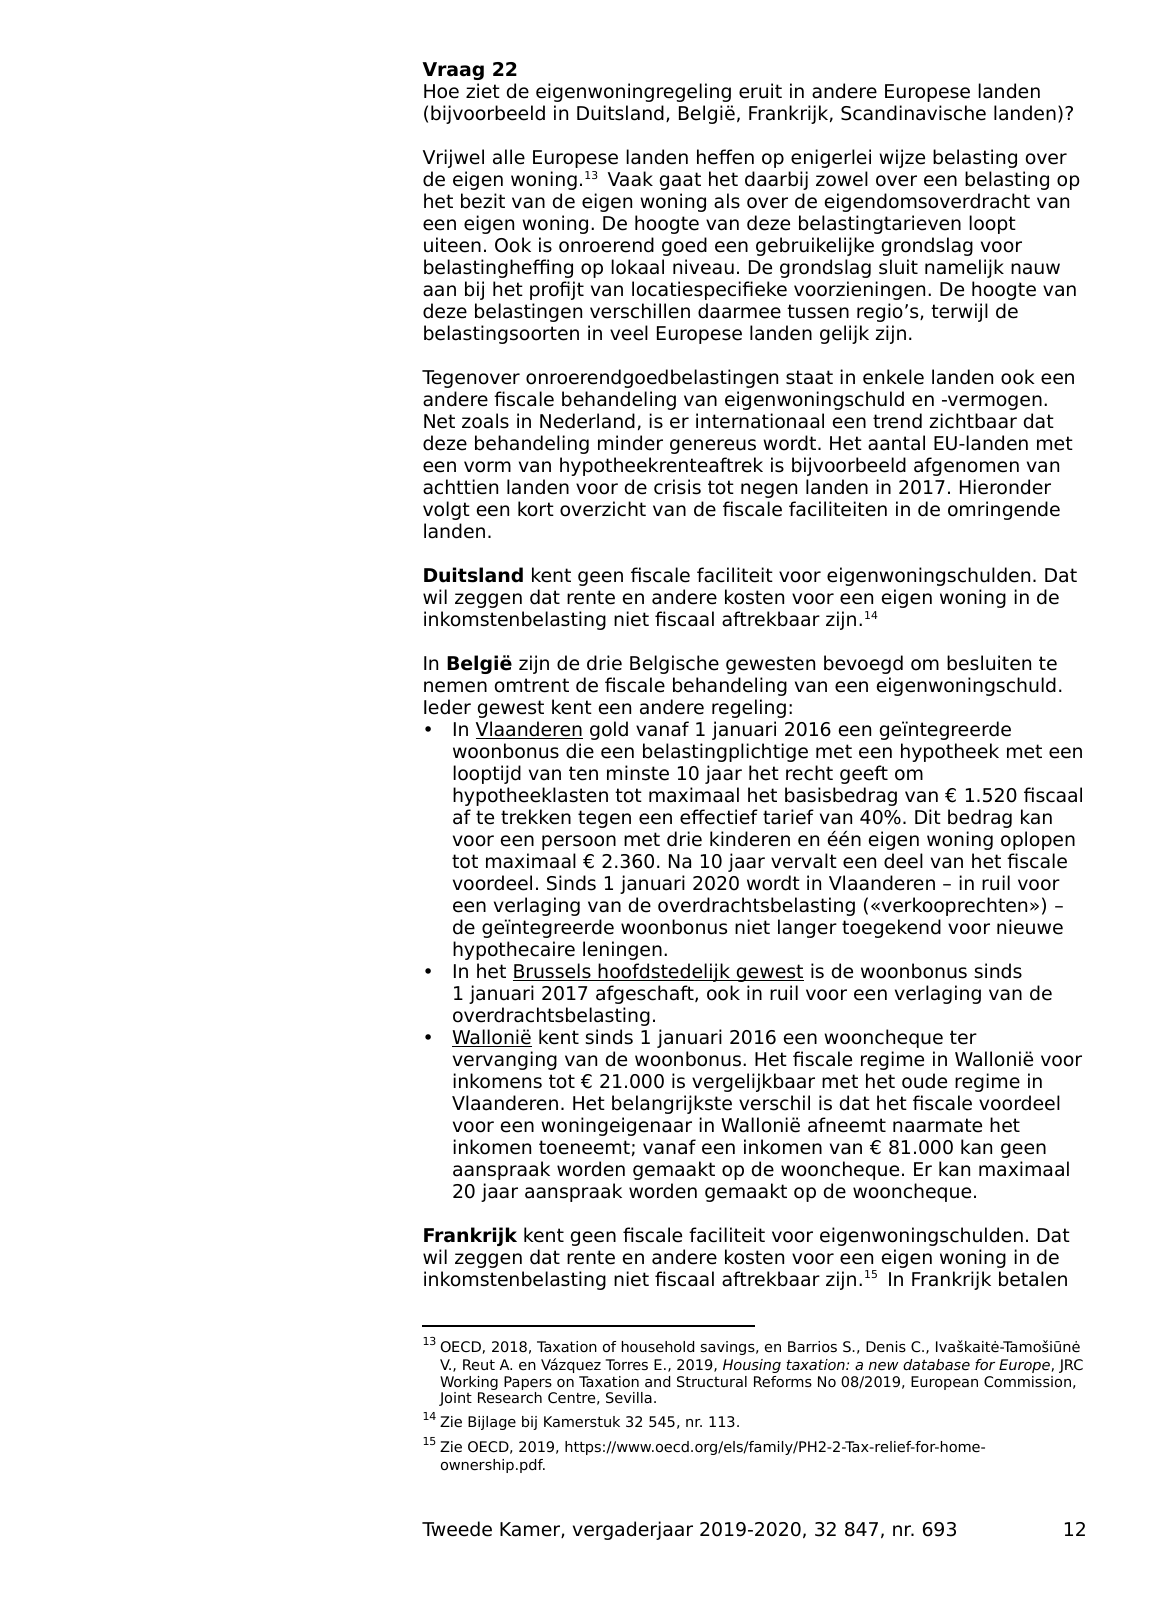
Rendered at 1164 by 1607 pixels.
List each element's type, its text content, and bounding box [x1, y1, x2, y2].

text • In het Brussels hoofdstedelijk gewest is de woonbonus sinds 1 januari 2017 afgeschaft, ook in ruil voor een verlaging van de overdrachtsbelasting. [422, 961, 1087, 1027]
text • Wallonië kent sinds 1 januari 2016 een wooncheque ter vervanging van de woonbonus. Het fiscale regime in Wallonië voor inkomens tot € 21.000 is vergelijkbaar met het oude regime in Vlaanderen. Het belangrijkste verschil is dat het fiscale voordeel voor een woningeigenaar in Wallonië afneemt naarmate het inkomen toeneemt; vanaf een inkomen van € 81.000 kan geen aanspraak worden gemaakt op de wooncheque. Er kan maximaal 20 jaar aanspraak worden gemaakt op de wooncheque. [422, 1027, 1087, 1203]
text In België zijn de drie Belgische gewesten bevoegd om besluiten te nemen omtrent de fiscale behandeling van een eigenwoningschuld. Ieder gewest kent een andere regeling: [422, 653, 1087, 719]
text Zie Bijlage bij Kamerstuk 32 545, nr. 113. [422, 1410, 1087, 1432]
text • In Vlaanderen gold vanaf 1 januari 2016 een geïntegreerde woonbonus die een belastingplichtige met een hypotheek met een looptijd van ten minste 10 jaar het recht geeft om hypotheeklasten tot maximaal het basisbedrag van € 1.520 fiscaal af te trekken tegen een effectief tarief van 40%. Dit bedrag kan voor een persoon met drie kinderen en één eigen woning oplopen tot maximaal € 2.360. Na 10 jaar vervalt een deel van het fiscale voordeel. Sinds 1 januari 2020 wordt in Vlaanderen – in ruil voor een verlaging van de overdrachtsbelasting («verkooprechten») – de geïntegreerde woonbonus niet langer toegekend voor nieuwe hypothecaire leningen. [422, 719, 1087, 961]
text OECD, 2018, Taxation of household savings, en Barrios S., Denis C., Ivaškaitė-Tamošiūnė V., Reut A. en Vázquez Torres E., 2019, Housing taxation: a new database for Europe, JRC Working Papers on Taxation and Structural Reforms No 08/2019, European Commission, Joint Research Centre, Sevilla. [422, 1335, 1087, 1407]
subtitle Vraag 22 [422, 59, 1087, 81]
text Tegenover onroerendgoedbelastingen staat in enkele landen ook een andere fiscale behandeling van eigenwoningschuld en -vermogen. Net zoals in Nederland, is er internationaal een trend zichtbaar dat deze behandeling minder genereus wordt. Het aantal EU-landen met een vorm van hypotheekrenteaftrek is bijvoorbeeld afgenomen van achttien landen voor de crisis tot negen landen in 2017. Hieronder volgt een kort overzicht van de fiscale faciliteiten in de omringende landen. [422, 367, 1087, 543]
text Hoe ziet de eigenwoningregeling eruit in andere Europese landen (bijvoorbeeld in Duitsland, België, Frankrijk, Scandinavische landen)? [422, 81, 1087, 125]
text Zie OECD, 2019, https://www.oecd.org/els/family/PH2-2-Tax-relief-for-home-ownership.pdf. [422, 1435, 1087, 1474]
text Duitsland kent geen fiscale faciliteit voor eigenwoningschulden. Dat wil zeggen dat rente en andere kosten voor een eigen woning in de inkomstenbelasting niet fiscaal aftrekbaar zijn. [422, 565, 1087, 631]
text Vrijwel alle Europese landen heffen op enigerlei wijze belasting over de eigen woning. Vaak gaat het daarbij zowel over een belasting op het bezit van de eigen woning als over de eigendomsoverdracht van een eigen woning. De hoogte van deze belastingtarieven loopt uiteen. Ook is onroerend goed een gebruikelijke grondslag voor belastingheffing op lokaal niveau. De grondslag sluit namelijk nauw aan bij het profijt van locatiespecifieke voorzieningen. De hoogte van deze belastingen verschillen daarmee tussen regio’s, terwijl de belastingsoorten in veel Europese landen gelijk zijn. [422, 147, 1087, 345]
text Frankrijk kent geen fiscale faciliteit voor eigenwoningschulden. Dat wil zeggen dat rente en andere kosten voor een eigen woning in de inkomstenbelasting niet fiscaal aftrekbaar zijn. In Frankrijk betalen [422, 1225, 1087, 1291]
